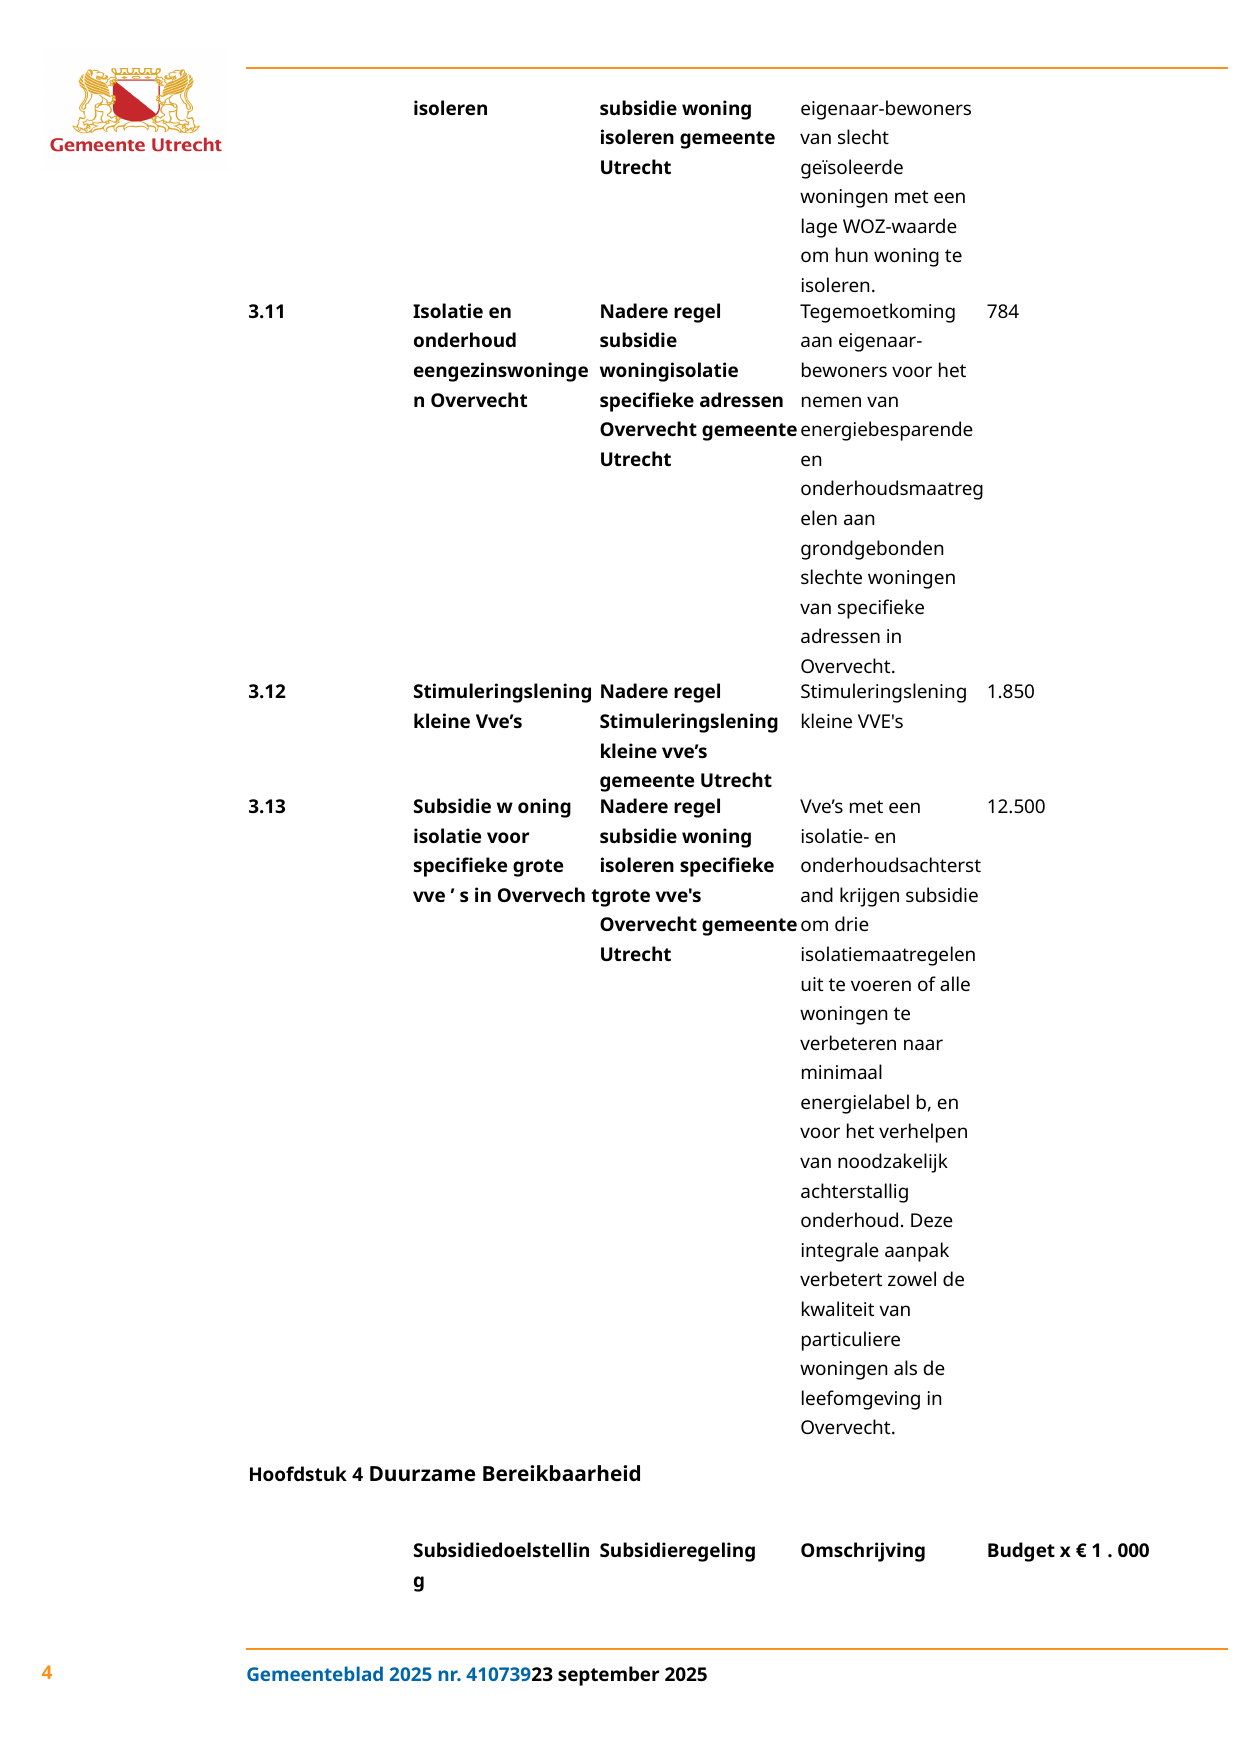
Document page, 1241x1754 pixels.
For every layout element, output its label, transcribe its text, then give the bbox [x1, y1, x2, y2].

table_cell [248, 95, 413, 298]
table_cell Subsidie w oning isolatie voor specifieke grote vve ’ s in Overvech t [413, 793, 599, 1440]
table_cell [987, 95, 1152, 298]
table_cell Tegemoetkoming aan eigenaar-bewoners voor het nemen van energiebesparende en onderhoudsmaatregelen aan grondgebonden slechte woningen van specifieke adressen in Overvecht. [800, 298, 987, 679]
table_cell Isolatie en onderhoud eengezinswoningen Overvecht [413, 298, 599, 679]
table_cell 3.11 [248, 298, 413, 679]
table_header Subsidiedoelstelling [413, 1537, 599, 1593]
table_header Omschrijving [800, 1537, 987, 1593]
table_cell Nadere regel Stimuleringslening kleine vve’s gemeente Utrecht [599, 679, 800, 793]
table_cell isoleren [413, 95, 599, 298]
table_header Budget x € 1 . 000 [987, 1537, 1152, 1593]
table_cell Nadere regel subsidie woning isoleren specifieke grote vve's Overvecht gemeente Utrecht [599, 793, 800, 1440]
table_cell eigenaar-bewoners van slecht geïsoleerde woningen met een lage WOZ-waarde om hun woning te isoleren. [800, 95, 987, 298]
table_cell Stimuleringslening kleine VVE's [800, 679, 987, 793]
picture [41, 47, 231, 172]
table_cell Vve’s met een isolatie- en onderhoudsachterstand krijgen subsidie om drie isolatiemaatregelen uit te voeren of alle woningen te verbeteren naar minimaal energielabel b, en voor het verhelpen van noodzakelijk achterstallig onderhoud. Deze integrale aanpak verbetert zowel de kwaliteit van particuliere woningen als de leefomgeving in Overvecht. [800, 793, 987, 1440]
table_cell 12.500 [987, 793, 1152, 1440]
table_cell Stimuleringslening kleine Vve’s [413, 679, 599, 793]
table_cell 784 [987, 298, 1152, 679]
table_cell 3.12 [248, 679, 413, 793]
table_header [248, 1537, 413, 1593]
text Hoofdstuk 4 Duurzame Bereikbaarheid [248, 1459, 1152, 1488]
table_cell 1.850 [987, 679, 1152, 793]
table_cell Nadere regel subsidie woningisolatie specifieke adressen Overvecht gemeente Utrecht [599, 298, 800, 679]
table_cell 3.13 [248, 793, 413, 1440]
table_cell subsidie woning isoleren gemeente Utrecht [599, 95, 800, 298]
table_header Subsidieregeling [599, 1537, 800, 1593]
